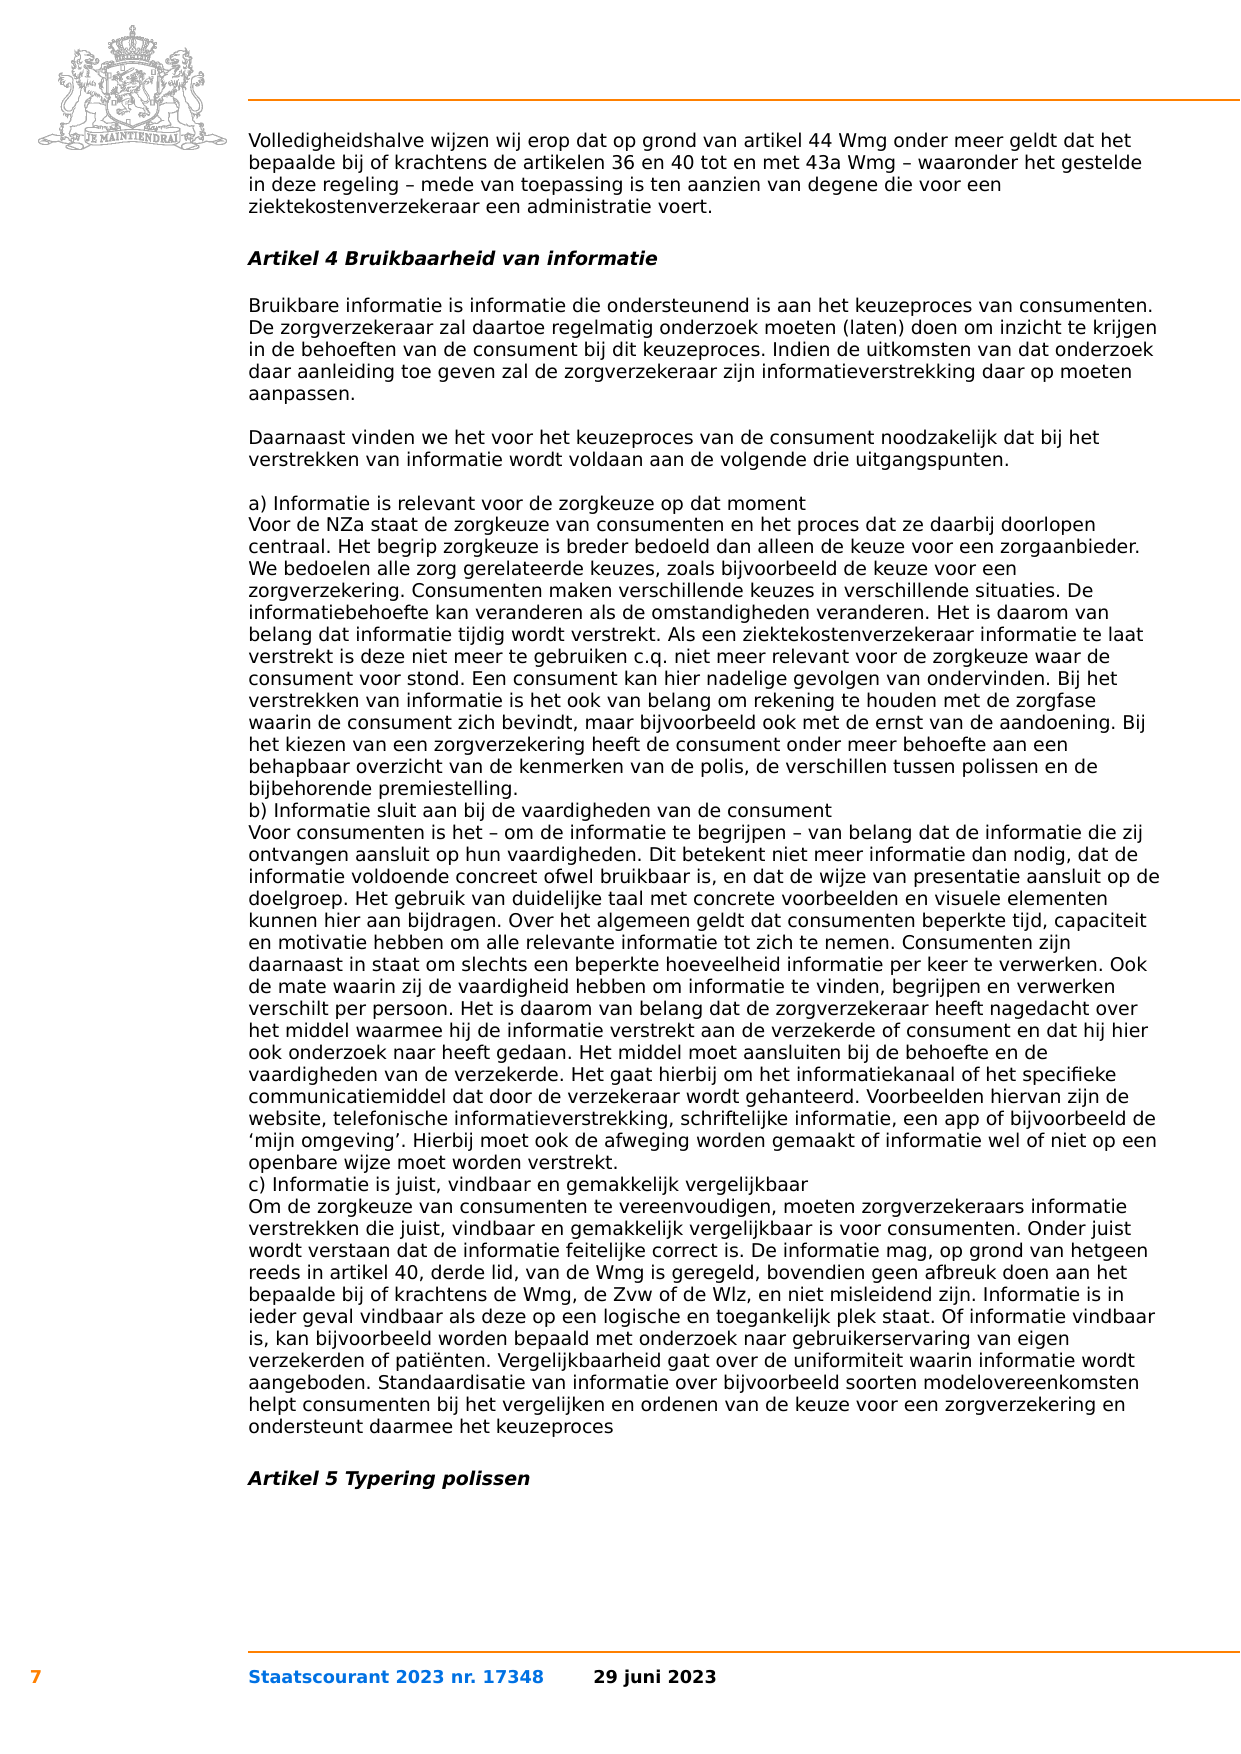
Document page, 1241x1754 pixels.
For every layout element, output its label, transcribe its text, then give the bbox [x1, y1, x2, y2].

text Voor consumenten is het – om de informatie te begrijpen – van belang dat de informatie die zij ontvangen aansluit op hun vaardigheden. Dit betekent niet meer informatie dan nodig, dat de informatie voldoende concreet ofwel bruikbaar is, en dat de wijze van presentatie aansluit op de doelgroep. Het gebruik van duidelijke taal met concrete voorbeelden en visuele elementen kunnen hier aan bijdragen. Over het algemeen geldt dat consumenten beperkte tijd, capaciteit en motivatie hebben om alle relevante informatie tot zich te nemen. Consumenten zijn daarnaast in staat om slechts een beperkte hoeveelheid informatie per keer te verwerken. Ook de mate waarin zij de vaardigheid hebben om informatie te vinden, begrijpen en verwerken verschilt per persoon. Het is daarom van belang dat de zorgverzekeraar heeft nagedacht over het middel waarmee hij de informatie verstrekt aan de verzekerde of consument en dat hij hier ook onderzoek naar heeft gedaan. Het middel moet aansluiten bij de behoefte en de vaardigheden van de verzekerde. Het gaat hierbij om het informatiekanaal of het specifieke communicatiemiddel dat door de verzekeraar wordt gehanteerd. Voorbeelden hiervan zijn de website, telefonische informatieverstrekking, schriftelijke informatie, een app of bijvoorbeeld de ‘mijn omgeving’. Hierbij moet ook de afweging worden gemaakt of informatie wel of niet op een openbare wijze moet worden verstrekt. [248, 822, 1163, 1174]
text Voor de NZa staat de zorgkeuze van consumenten en het proces dat ze daarbij doorlopen centraal. Het begrip zorgkeuze is breder bedoeld dan alleen de keuze voor een zorgaanbieder. We bedoelen alle zorg gerelateerde keuzes, zoals bijvoorbeeld de keuze voor een zorgverzekering. Consumenten maken verschillende keuzes in verschillende situaties. De informatiebehoefte kan veranderen als de omstandigheden veranderen. Het is daarom van belang dat informatie tijdig wordt verstrekt. Als een ziektekostenverzekeraar informatie te laat verstrekt is deze niet meer te gebruiken c.q. niet meer relevant voor de zorgkeuze waar de consument voor stond. Een consument kan hier nadelige gevolgen van ondervinden. Bij het verstrekken van informatie is het ook van belang om rekening te houden met de zorgfase waarin de consument zich bevindt, maar bijvoorbeeld ook met de ernst van de aandoening. Bij het kiezen van een zorgverzekering heeft de consument onder meer behoefte aan een behapbaar overzicht van de kenmerken van de polis, de verschillen tussen polissen en de bijbehorende premiestelling. [248, 514, 1163, 800]
text c) Informatie is juist, vindbaar en gemakkelijk vergelijkbaar [248, 1174, 1163, 1196]
subtitle Artikel 5 Typering polissen [248, 1467, 1163, 1489]
text Daarnaast vinden we het voor het keuzeproces van de consument noodzakelijk dat bij het verstrekken van informatie wordt voldaan aan de volgende drie uitgangspunten. [248, 427, 1163, 471]
subtitle Artikel 4 Bruikbaarheid van informatie [248, 248, 1163, 270]
text a) Informatie is relevant voor de zorgkeuze op dat moment [248, 492, 1163, 514]
text b) Informatie sluit aan bij de vaardigheden van de consument [248, 800, 1163, 822]
picture [38, 25, 227, 150]
text Om de zorgkeuze van consumenten te vereenvoudigen, moeten zorgverzekeraars informatie verstrekken die juist, vindbaar en gemakkelijk vergelijkbaar is voor consumenten. Onder juist wordt verstaan dat de informatie feitelijke correct is. De informatie mag, op grond van hetgeen reeds in artikel 40, derde lid, van de Wmg is geregeld, bovendien geen afbreuk doen aan het bepaalde bij of krachtens de Wmg, de Zvw of de Wlz, en niet misleidend zijn. Informatie is in ieder geval vindbaar als deze op een logische en toegankelijk plek staat. Of informatie vindbaar is, kan bijvoorbeeld worden bepaald met onderzoek naar gebruikerservaring van eigen verzekerden of patiënten. Vergelijkbaarheid gaat over de uniformiteit waarin informatie wordt aangeboden. Standaardisatie van informatie over bijvoorbeeld soorten modelovereenkomsten helpt consumenten bij het vergelijken en ordenen van de keuze voor een zorgverzekering en ondersteunt daarmee het keuzeproces [248, 1196, 1163, 1437]
text Bruikbare informatie is informatie die ondersteunend is aan het keuzeproces van consumenten. De zorgverzekeraar zal daartoe regelmatig onderzoek moeten (laten) doen om inzicht te krijgen in de behoeften van de consument bij dit keuzeproces. Indien de uitkomsten van dat onderzoek daar aanleiding toe geven zal de zorgverzekeraar zijn informatieverstrekking daar op moeten aanpassen. [248, 295, 1163, 405]
text Volledigheidshalve wijzen wij erop dat op grond van artikel 44 Wmg onder meer geldt dat het bepaalde bij of krachtens de artikelen 36 en 40 tot en met 43a Wmg – waaronder het gestelde in deze regeling – mede van toepassing is ten aanzien van degene die voor een ziektekostenverzekeraar een administratie voert. [248, 130, 1163, 218]
